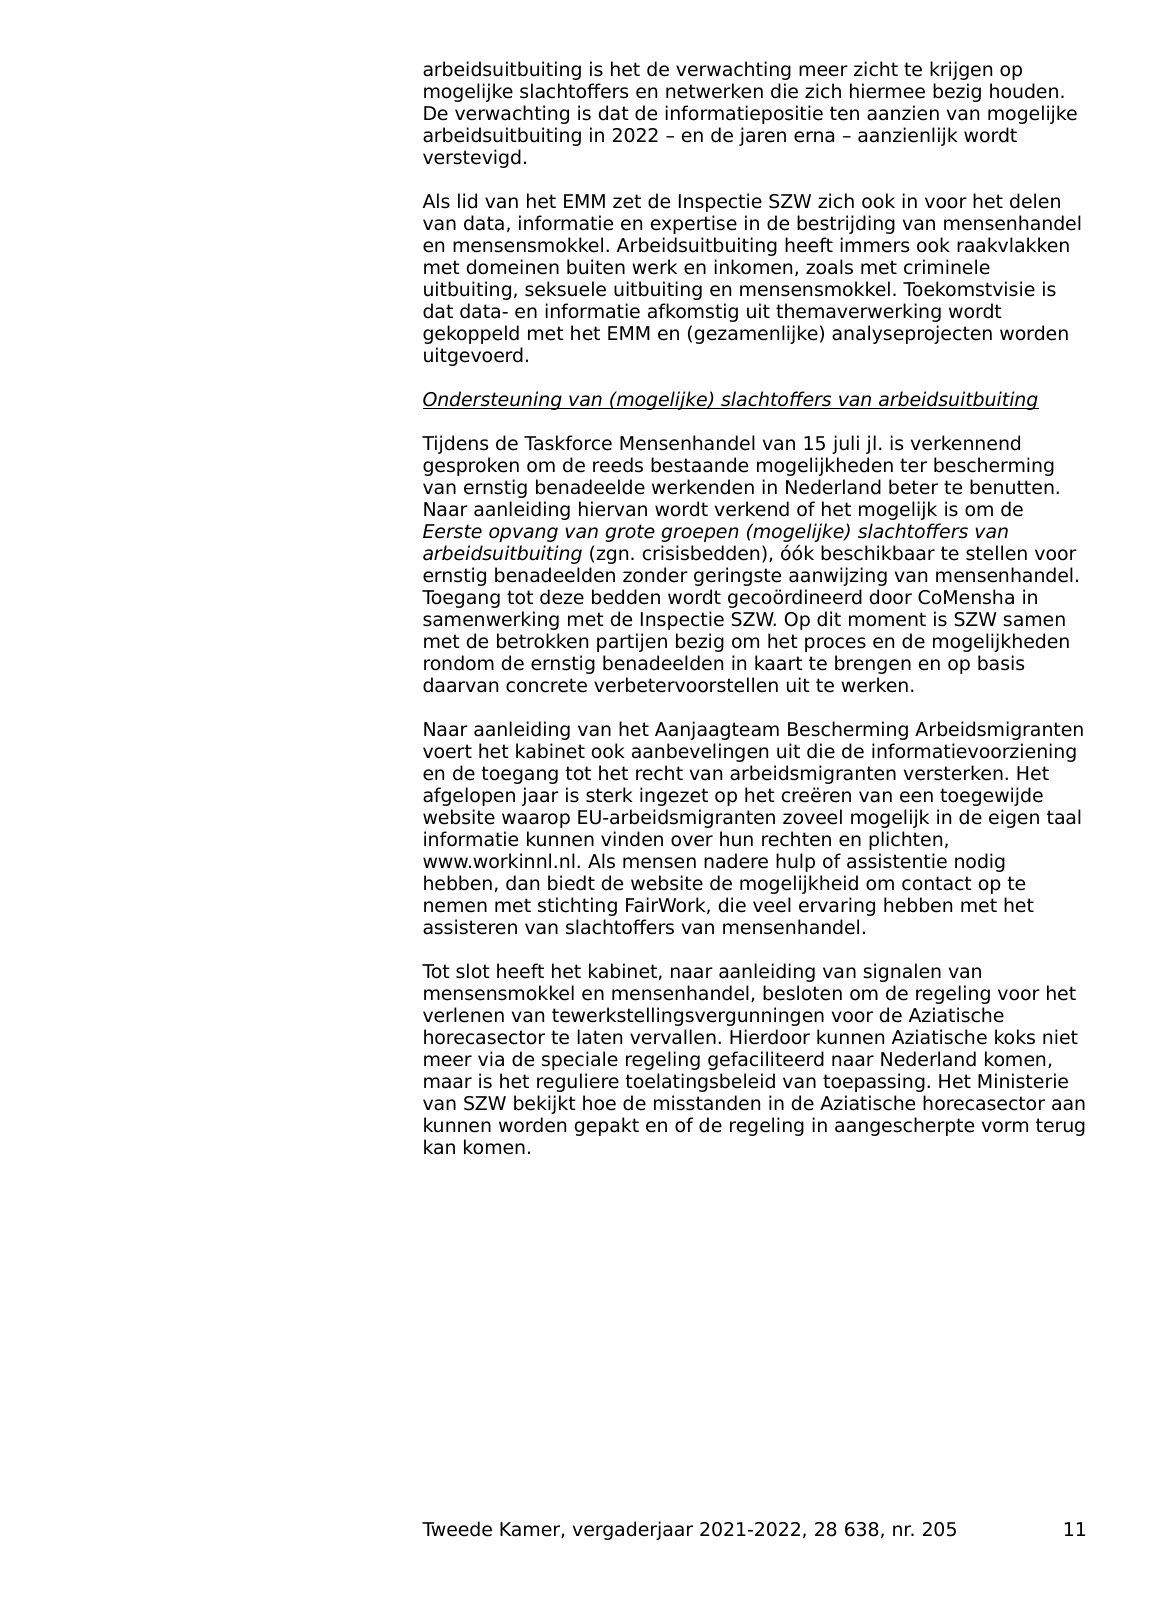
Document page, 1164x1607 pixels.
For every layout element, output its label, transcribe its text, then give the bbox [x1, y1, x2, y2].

text Naar aanleiding van het Aanjaagteam Bescherming Arbeidsmigranten voert het kabinet ook aanbevelingen uit die de informatievoorziening en de toegang tot het recht van arbeidsmigranten versterken. Het afgelopen jaar is sterk ingezet op het creëren van een toegewijde website waarop EU-arbeidsmigranten zoveel mogelijk in de eigen taal informatie kunnen vinden over hun rechten en plichten, www.workinnl.nl. Als mensen nadere hulp of assistentie nodig hebben, dan biedt de website de mogelijkheid om contact op te nemen met stichting FairWork, die veel ervaring hebben met het assisteren van slachtoffers van mensenhandel. [422, 719, 1087, 939]
text Tot slot heeft het kabinet, naar aanleiding van signalen van mensensmokkel en mensenhandel, besloten om de regeling voor het verlenen van tewerkstellingsvergunningen voor de Aziatische horecasector te laten vervallen. Hierdoor kunnen Aziatische koks niet meer via de speciale regeling gefaciliteerd naar Nederland komen, maar is het reguliere toelatingsbeleid van toepassing. Het Ministerie van SZW bekijkt hoe de misstanden in de Aziatische horecasector aan kunnen worden gepakt en of de regeling in aangescherpte vorm terug kan komen. [422, 961, 1087, 1159]
subtitle Ondersteuning van (mogelijke) slachtoffers van arbeidsuitbuiting [422, 389, 1087, 411]
text Als lid van het EMM zet de Inspectie SZW zich ook in voor het delen van data, informatie en expertise in de bestrijding van mensenhandel en mensensmokkel. Arbeidsuitbuiting heeft immers ook raakvlakken met domeinen buiten werk en inkomen, zoals met criminele uitbuiting, seksuele uitbuiting en mensensmokkel. Toekomstvisie is dat data- en informatie afkomstig uit themaverwerking wordt gekoppeld met het EMM en (gezamenlijke) analyseprojecten worden uitgevoerd. [422, 191, 1087, 367]
text Tijdens de Taskforce Mensenhandel van 15 juli jl. is verkennend gesproken om de reeds bestaande mogelijkheden ter bescherming van ernstig benadeelde werkenden in Nederland beter te benutten. Naar aanleiding hiervan wordt verkend of het mogelijk is om de Eerste opvang van grote groepen (mogelijke) slachtoffers van arbeidsuitbuiting (zgn. crisisbedden), óók beschikbaar te stellen voor ernstig benadeelden zonder geringste aanwijzing van mensenhandel. Toegang tot deze bedden wordt gecoördineerd door CoMensha in samenwerking met de Inspectie SZW. Op dit moment is SZW samen met de betrokken partijen bezig om het proces en de mogelijkheden rondom de ernstig benadeelden in kaart te brengen en op basis daarvan concrete verbetervoorstellen uit te werken. [422, 433, 1087, 697]
text arbeidsuitbuiting is het de verwachting meer zicht te krijgen op mogelijke slachtoffers en netwerken die zich hiermee bezig houden. De verwachting is dat de informatiepositie ten aanzien van mogelijke arbeidsuitbuiting in 2022 – en de jaren erna – aanzienlijk wordt verstevigd. [422, 59, 1087, 169]
